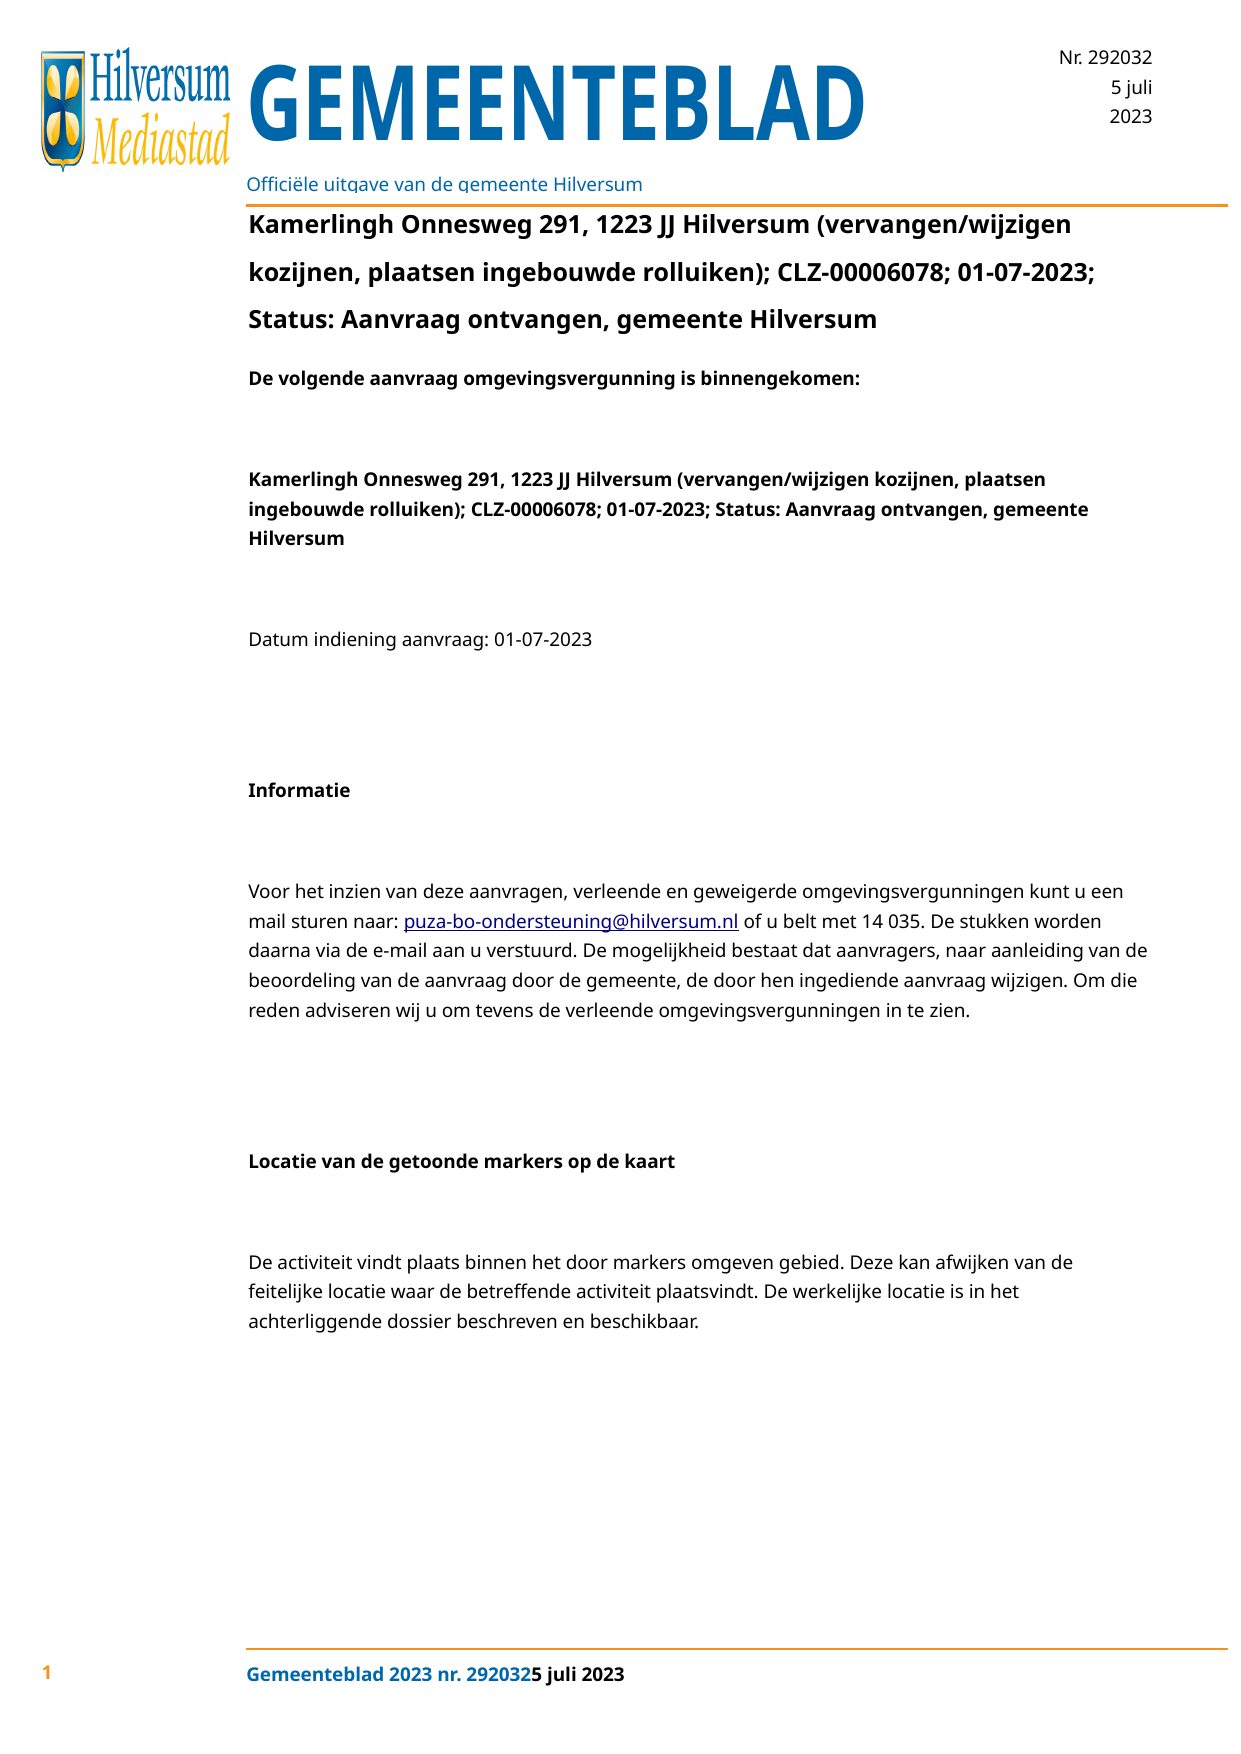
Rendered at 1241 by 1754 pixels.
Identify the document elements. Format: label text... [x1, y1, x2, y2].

picture [41, 47, 231, 172]
text Informatie [248, 778, 1152, 803]
text Locatie van de getoonde markers op de kaart [248, 1148, 1152, 1174]
text De volgende aanvraag omgevingsvergunning is binnengekomen: [248, 366, 1152, 391]
text Datum indiening aanvraag: 01-07-2023 [248, 626, 1152, 652]
text De activiteit vindt plaats binnen het door markers omgeven gebied. Deze kan afwijken van de feitelijke locatie waar de betreffende activiteit plaatsvindt. De werkelijke locatie is in het achterliggende dossier beschreven en beschikbaar. [248, 1249, 1152, 1334]
text Kamerlingh Onnesweg 291, 1223 JJ Hilversum (vervangen/wijzigen kozijnen, plaatsen ingebouwde rolluiken); CLZ-00006078; 01-07-2023; Status: Aanvraag ontvangen, gemeente Hilversum [248, 207, 1152, 336]
text Kamerlingh Onnesweg 291, 1223 JJ Hilversum (vervangen/wijzigen kozijnen, plaatsen ingebouwde rolluiken); CLZ-00006078; 01-07-2023; Status: Aanvraag ontvangen, gemeente Hilversum [248, 466, 1152, 551]
text Voor het inzien van deze aanvragen, verleende en geweigerde omgevingsvergunningen kunt u een mail sturen naar: puza-bo-ondersteuning@hilversum.nl of u belt met 14 035. De stukken worden daarna via de e-mail aan u verstuurd. De mogelijkheid bestaat dat aanvragers, naar aanleiding van de beoordeling van de aanvraag door de gemeente, de door hen ingediende aanvraag wijzigen. Om die reden adviseren wij u om tevens de verleende omgevingsvergunningen in te zien. [248, 878, 1152, 1022]
